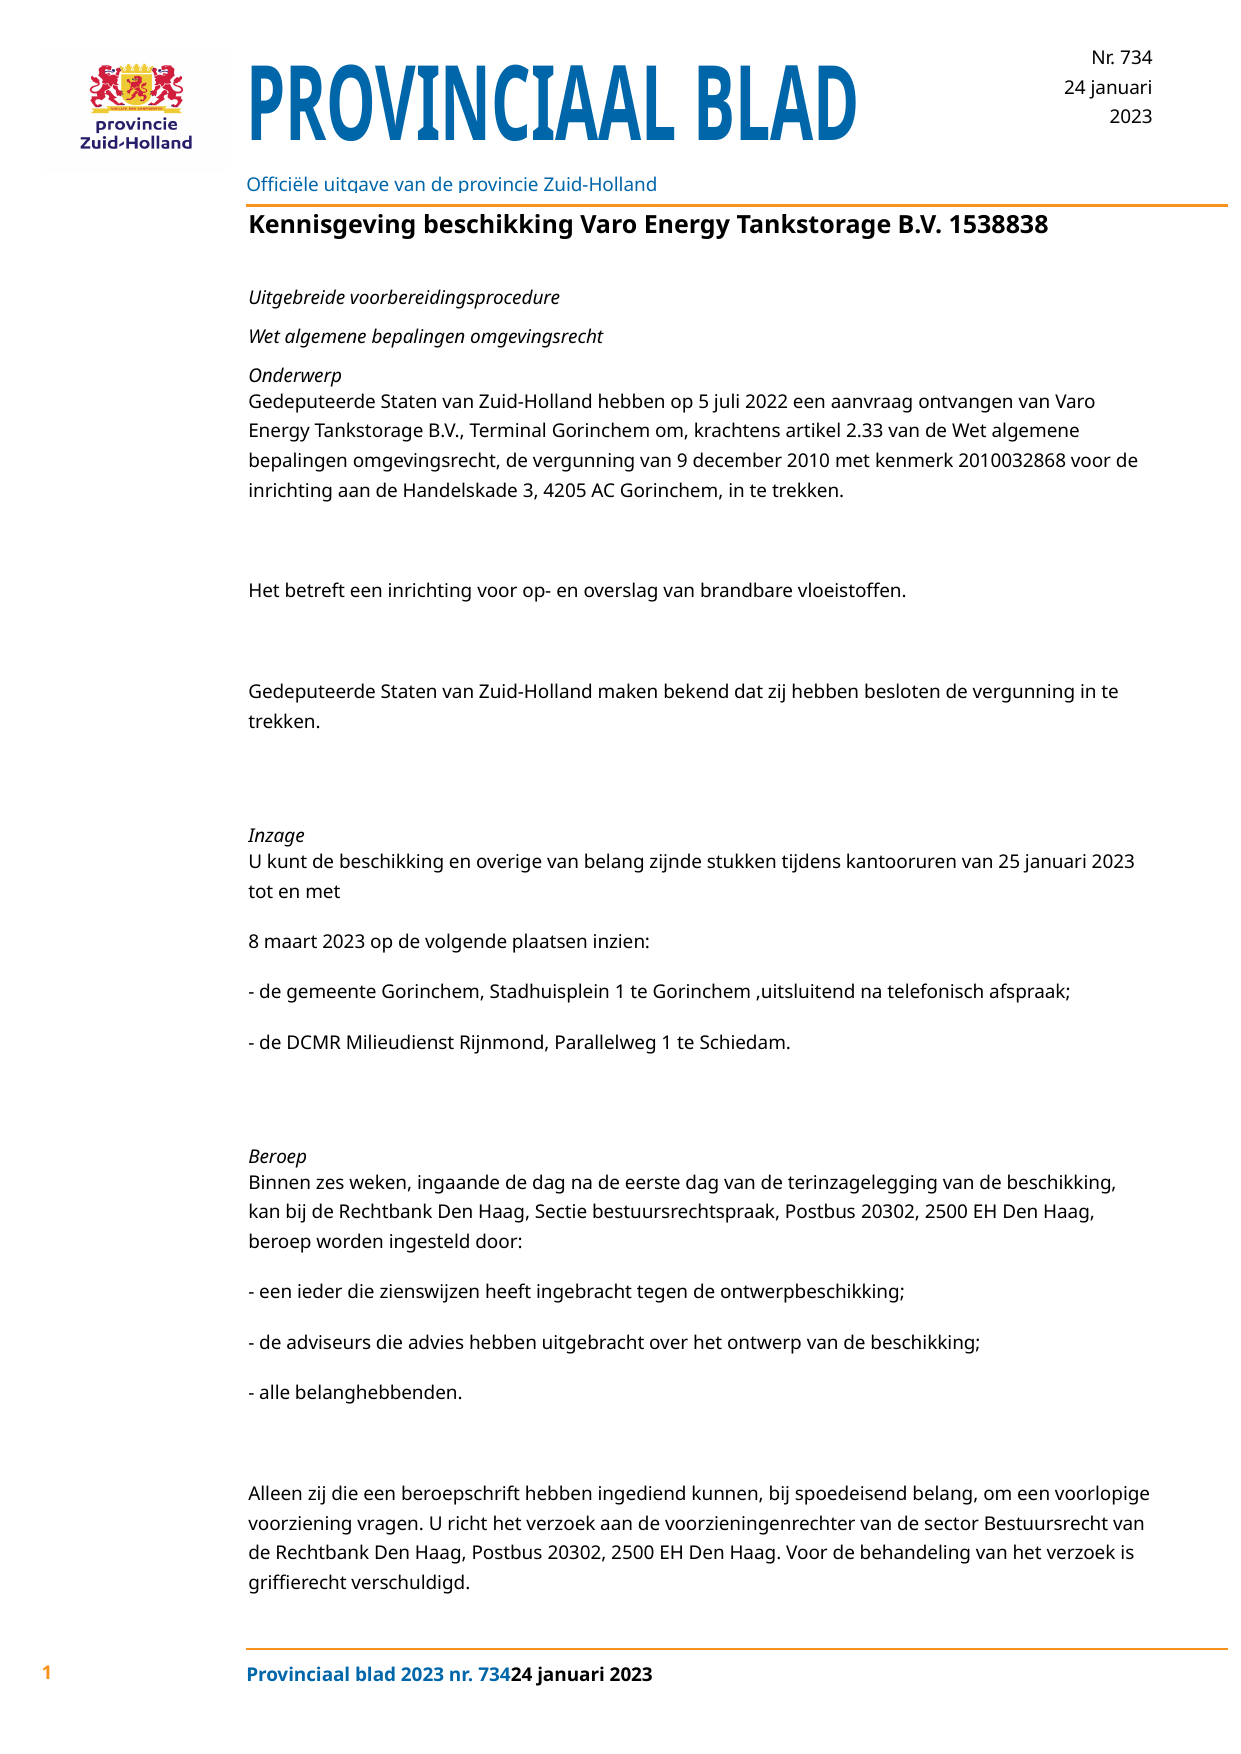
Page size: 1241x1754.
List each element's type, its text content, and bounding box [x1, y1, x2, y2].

text Alleen zij die een beroepschrift hebben ingediend kunnen, bij spoedeisend belang, om een voorlopige voorziening vragen. U richt het verzoek aan de voorzieningenrechter van de sector Bestuursrecht van de Rechtbank Den Haag, Postbus 20302, 2500 EH Den Haag. Voor de behandeling van het verzoek is griffierecht verschuldigd. [248, 1480, 1152, 1595]
text Binnen zes weken, ingaande de dag na de eerste dag van de terinzagelegging van de beschikking, kan bij de Rechtbank Den Haag, Sectie bestuursrechtspraak, Postbus 20302, 2500 EH Den Haag, beroep worden ingesteld door: [248, 1169, 1152, 1254]
text Gedeputeerde Staten van Zuid-Holland hebben op 5 juli 2022 een aanvraag ontvangen van Varo Energy Tankstorage B.V., Terminal Gorinchem om, krachtens artikel 2.33 van de Wet algemene bepalingen omgevingsrecht, de vergunning van 9 december 2010 met kenmerk 2010032868 voor de inrichting aan de Handelskade 3, 4205 AC Gorinchem, in te trekken. [248, 388, 1152, 503]
text - de gemeente Gorinchem, Stadhuisplein 1 te Gorinchem ,uitsluitend na telefonisch afspraak; [248, 979, 1152, 1004]
text Het betreft een inrichting voor op- en overslag van brandbare vloeistoffen. [248, 578, 1152, 603]
text Kennisgeving beschikking Varo Energy Tankstorage B.V. 1538838 [248, 207, 1152, 241]
text Onderwerp [248, 362, 1152, 388]
text - een ieder die zienswijzen heeft ingebracht tegen de ontwerpbeschikking; [248, 1279, 1152, 1304]
text Gedeputeerde Staten van Zuid-Holland maken bekend dat zij hebben besloten de vergunning in te trekken. [248, 678, 1152, 734]
text - de DCMR Milieudienst Rijnmond, Parallelweg 1 te Schiedam. [248, 1029, 1152, 1055]
text Wet algemene bepalingen omgevingsrecht [248, 323, 1152, 349]
text - de adviseurs die advies hebben uitgebracht over het ontwerp van de beschikking; [248, 1329, 1152, 1355]
text U kunt de beschikking en overige van belang zijnde stukken tijdens kantooruren van 25 januari 2023 tot en met [248, 848, 1152, 903]
text Inzage [248, 822, 1152, 848]
text 8 maart 2023 op de volgende plaatsen inzien: [248, 928, 1152, 954]
text Beroep [248, 1143, 1152, 1169]
picture [41, 47, 231, 172]
text Uitgebreide voorbereidingsprocedure [248, 284, 1152, 309]
text - alle belanghebbenden. [248, 1379, 1152, 1405]
